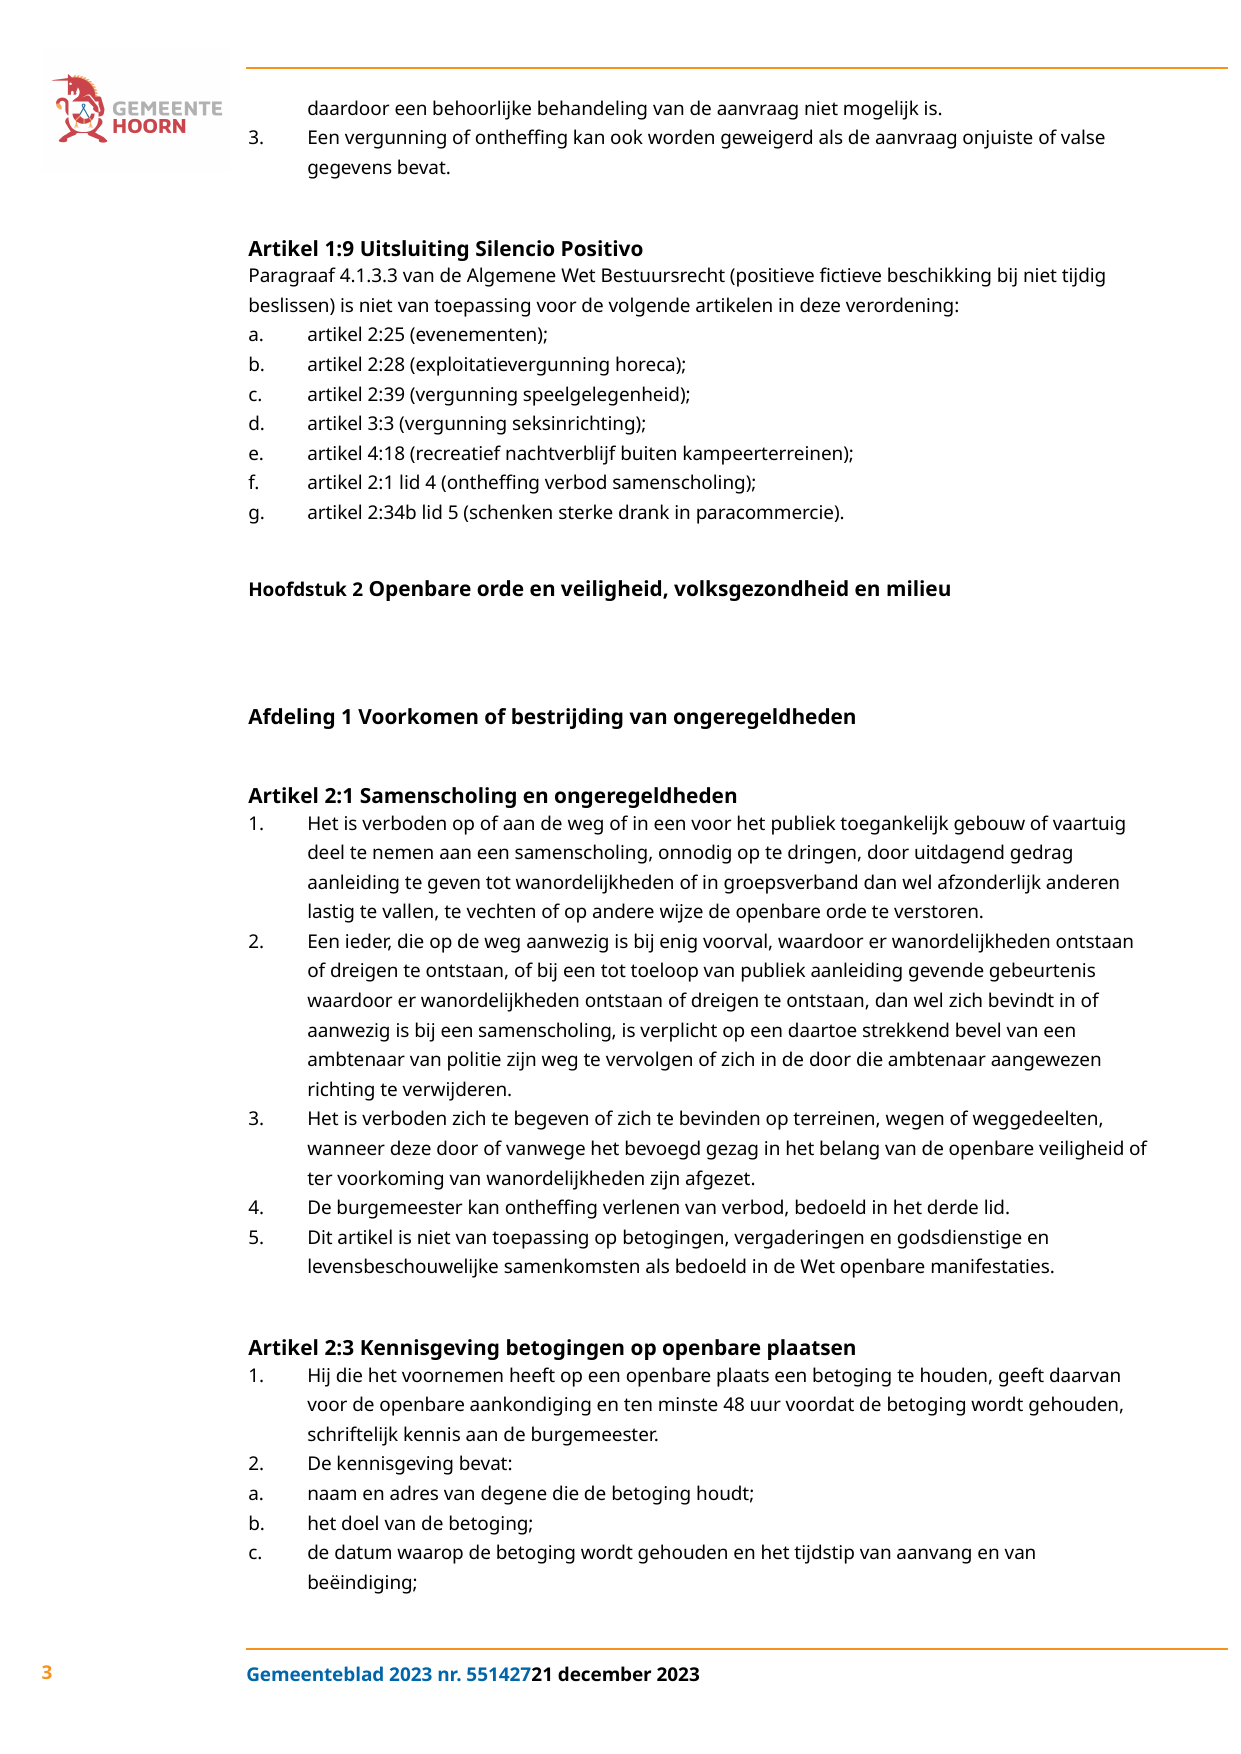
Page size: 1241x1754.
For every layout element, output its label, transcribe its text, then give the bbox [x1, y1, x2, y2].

list artikel 2:28 (exploitatievergunning horeca); [248, 351, 1152, 377]
list De kennisgeving bevat: [248, 1451, 1152, 1476]
list daardoor een behoorlijke behandeling van de aanvraag niet mogelijk is. [248, 95, 1152, 121]
list artikel 4:18 (recreatief nachtverblijf buiten kampeerterreinen); [248, 440, 1152, 466]
text Hoofdstuk 2 Openbare orde en veiligheid, volksgezondheid en milieu [248, 574, 1152, 603]
list Een vergunning of ontheffing kan ook worden geweigerd als de aanvraag onjuiste of valse gegevens bevat. [248, 124, 1152, 180]
text Afdeling 1 Voorkomen of bestrijding van ongeregeldheden [248, 702, 1152, 731]
list artikel 2:34b lid 5 (schenken sterke drank in paracommercie). [248, 499, 1152, 525]
list Het is verboden zich te begeven of zich te bevinden op terreinen, wegen of weggedeelten, wanneer deze door of vanwege het bevoegd gezag in het belang van de openbare veiligheid of ter voorkoming van wanordelijkheden zijn afgezet. [248, 1106, 1152, 1190]
list Dit artikel is niet van toepassing op betogingen, vergaderingen en godsdienstige en levensbeschouwelijke samenkomsten als bedoeld in de Wet openbare manifestaties. [248, 1224, 1152, 1279]
list Een ieder, die op de weg aanwezig is bij enig voorval, waardoor er wanordelijkheden ontstaan of dreigen te ontstaan, of bij een tot toeloop van publiek aanleiding gevende gebeurtenis waardoor er wanordelijkheden ontstaan of dreigen te ontstaan, dan wel zich bevindt in of aanwezig is bij een samenscholing, is verplicht op een daartoe strekkend bevel van een ambtenaar van politie zijn weg te vervolgen of zich in de door die ambtenaar aangewezen richting te verwijderen. [248, 928, 1152, 1102]
text Artikel 2:3 Kennisgeving betogingen op openbare plaatsen [248, 1333, 1152, 1362]
list het doel van de betoging; [248, 1510, 1152, 1536]
list artikel 2:25 (evenementen); [248, 322, 1152, 347]
list artikel 2:1 lid 4 (ontheffing verbod samenscholing); [248, 469, 1152, 495]
text Paragraaf 4.1.3.3 van de Algemene Wet Bestuursrecht (positieve fictieve beschikking bij niet tijdig beslissen) is niet van toepassing voor de volgende artikelen in deze verordening: [248, 262, 1152, 318]
list Het is verboden op of aan de weg of in een voor het publiek toegankelijk gebouw of vaartuig deel te nemen aan een samenscholing, onnodig op te dringen, door uitdagend gedrag aanleiding te geven tot wanordelijkheden of in groepsverband dan wel afzonderlijk anderen lastig te vallen, te vechten of op andere wijze de openbare orde te verstoren. [248, 810, 1152, 924]
list artikel 3:3 (vergunning seksinrichting); [248, 410, 1152, 436]
list naam en adres van degene die de betoging houdt; [248, 1480, 1152, 1506]
list De burgemeester kan ontheffing verlenen van verbod, bedoeld in het derde lid. [248, 1194, 1152, 1220]
text Artikel 1:9 Uitsluiting Silencio Positivo [248, 234, 1152, 262]
list artikel 2:39 (vergunning speelgelegenheid); [248, 381, 1152, 406]
list de datum waarop de betoging wordt gehouden en het tijdstip van aanvang en van beëindiging; [248, 1539, 1152, 1595]
text Artikel 2:1 Samenscholing en ongeregeldheden [248, 781, 1152, 810]
picture [41, 47, 231, 172]
list Hij die het voornemen heeft op een openbare plaats een betoging te houden, geeft daarvan voor de openbare aankondiging en ten minste 48 uur voordat de betoging wordt gehouden, schriftelijk kennis aan de burgemeester. [248, 1362, 1152, 1447]
